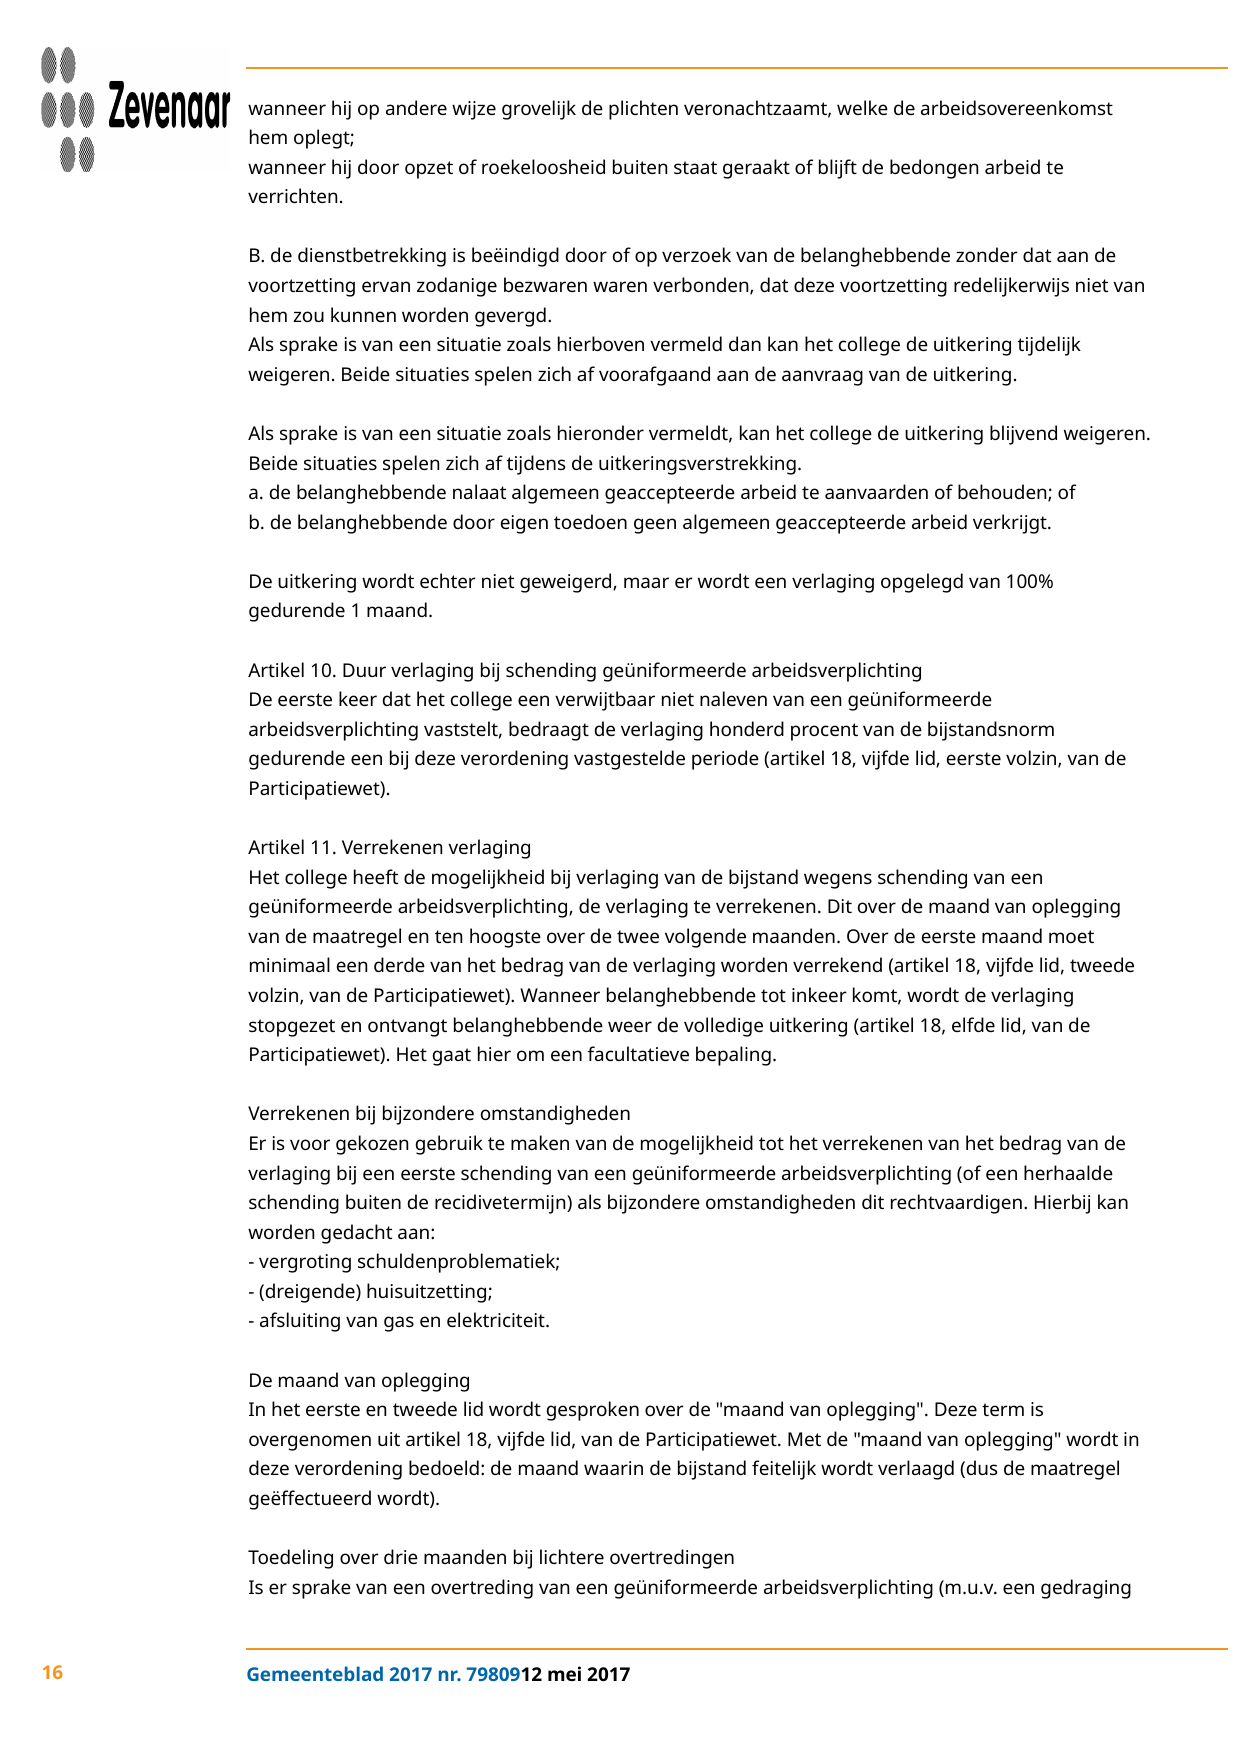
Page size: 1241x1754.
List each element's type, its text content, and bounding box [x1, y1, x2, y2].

text Toedeling over drie maanden bij lichtere overtredingen [248, 1544, 1152, 1570]
text De maand van oplegging [248, 1367, 1152, 1393]
text Is er sprake van een overtreding van een geüniformeerde arbeidsverplichting (m.u.v. een gedraging [248, 1574, 1152, 1600]
text wanneer hij door opzet of roekeloosheid buiten staat geraakt of blijft de bedongen arbeid te verrichten. [248, 154, 1152, 209]
text Als sprake is van een situatie zoals hierboven vermeld dan kan het college de uitkering tijdelijk weigeren. Beide situaties spelen zich af voorafgaand aan de aanvraag van de uitkering. [248, 331, 1152, 387]
text Artikel 10. Duur verlaging bij schending geüniformeerde arbeidsverplichting [248, 657, 1152, 683]
text De uitkering wordt echter niet geweigerd, maar er wordt een verlaging opgelegd van 100% gedurende 1 maand. [248, 568, 1152, 623]
text - vergroting schuldenproblematiek; [248, 1248, 1152, 1274]
text Er is voor gekozen gebruik te maken van de mogelijkheid tot het verrekenen van het bedrag van de verlaging bij een eerste schending van een geüniformeerde arbeidsverplichting (of een herhaalde schending buiten de recidivetermijn) als bijzondere omstandigheden dit rechtvaardigen. Hierbij kan worden gedacht aan: [248, 1130, 1152, 1245]
text In het eerste en tweede lid wordt gesproken over de "maand van oplegging". Deze term is overgenomen uit artikel 18, vijfde lid, van de Participatiewet. Met de "maand van oplegging" wordt in deze verordening bedoeld: de maand waarin de bijstand feitelijk wordt verlaagd (dus de maatregel geëffectueerd wordt). [248, 1396, 1152, 1511]
text De eerste keer dat het college een verwijtbaar niet naleven van een geüniformeerde arbeidsverplichting vaststelt, bedraagt de verlaging honderd procent van de bijstandsnorm gedurende een bij deze verordening vastgestelde periode (artikel 18, vijfde lid, eerste volzin, van de Participatiewet). [248, 686, 1152, 801]
text Verrekenen bij bijzondere omstandigheden [248, 1101, 1152, 1126]
text Als sprake is van een situatie zoals hieronder vermeldt, kan het college de uitkering blijvend weigeren. [248, 420, 1152, 446]
text a. de belanghebbende nalaat algemeen geaccepteerde arbeid te aanvaarden of behouden; of [248, 479, 1152, 505]
text wanneer hij op andere wijze grovelijk de plichten veronachtzaamt, welke de arbeidsovereenkomst hem oplegt; [248, 95, 1152, 150]
text Het college heeft de mogelijkheid bij verlaging van de bijstand wegens schending van een geüniformeerde arbeidsverplichting, de verlaging te verrekenen. Dit over de maand van oplegging van de maatregel en ten hoogste over de twee volgende maanden. Over de eerste maand moet minimaal een derde van het bedrag van de verlaging worden verrekend (artikel 18, vijfde lid, tweede volzin, van de Participatiewet). Wanneer belanghebbende tot inkeer komt, wordt de verlaging stopgezet en ontvangt belanghebbende weer de volledige uitkering (artikel 18, elfde lid, van de Participatiewet). Het gaat hier om een facultatieve bepaling. [248, 864, 1152, 1067]
text b. de belanghebbende door eigen toedoen geen algemeen geaccepteerde arbeid verkrijgt. [248, 509, 1152, 535]
text Artikel 11. Verrekenen verlaging [248, 834, 1152, 860]
text Beide situaties spelen zich af tijdens de uitkeringsverstrekking. [248, 450, 1152, 476]
picture [41, 47, 231, 172]
text - (dreigende) huisuitzetting; [248, 1278, 1152, 1304]
text B. de dienstbetrekking is beëindigd door of op verzoek van de belanghebbende zonder dat aan de voortzetting ervan zodanige bezwaren waren verbonden, dat deze voortzetting redelijkerwijs niet van hem zou kunnen worden gevergd. [248, 243, 1152, 328]
text - afsluiting van gas en elektriciteit. [248, 1308, 1152, 1333]
